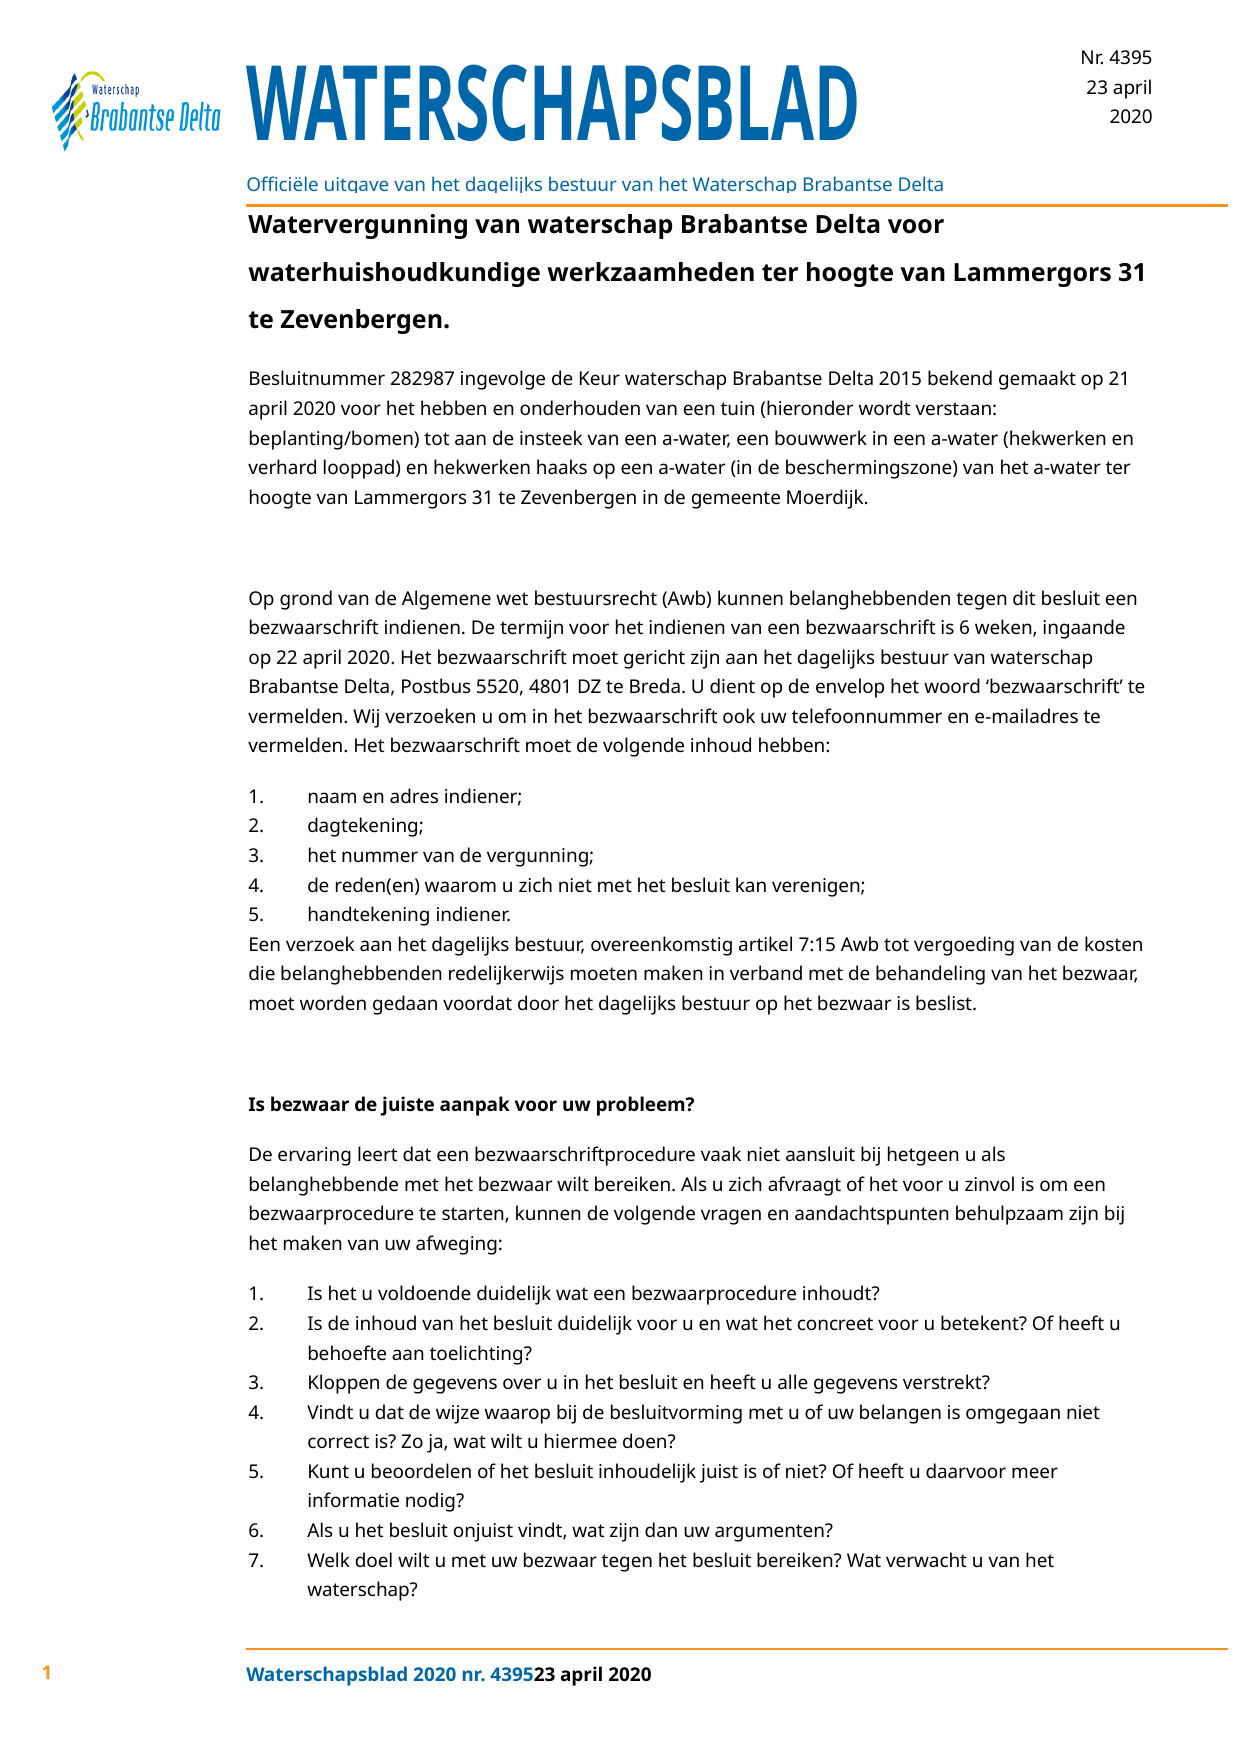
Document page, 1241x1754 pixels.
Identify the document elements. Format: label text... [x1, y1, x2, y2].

text De ervaring leert dat een bezwaarschriftprocedure vaak niet aansluit bij hetgeen u als belanghebbende met het bezwaar wilt bereiken. Als u zich afvraagt of het voor u zinvol is om een bezwaarprocedure te starten, kunnen de volgende vragen en aandachtspunten behulpzaam zijn bij het maken van uw afweging: [248, 1141, 1152, 1256]
list Is de inhoud van het besluit duidelijk voor u en wat het concreet voor u betekent? Of heeft u behoefte aan toelichting? [248, 1310, 1152, 1365]
list Welk doel wilt u met uw bezwaar tegen het besluit bereiken? Wat verwacht u van het waterschap? [248, 1547, 1152, 1602]
list de reden(en) waarom u zich niet met het besluit kan verenigen; [248, 872, 1152, 897]
text Besluitnummer 282987 ingevolge de Keur waterschap Brabantse Delta 2015 bekend gemaakt op 21 april 2020 voor het hebben en onderhouden van een tuin (hieronder wordt verstaan: beplanting/bomen) tot aan de insteek van een a-water, een bouwwerk in een a-water (hekwerken en verhard looppad) en hekwerken haaks op een a-water (in de beschermingszone) van het a-water ter hoogte van Lammergors 31 te Zevenbergen in de gemeente Moerdijk. [248, 366, 1152, 509]
list Kunt u beoordelen of het besluit inhoudelijk juist is of niet? Of heeft u daarvoor meer informatie nodig? [248, 1458, 1152, 1513]
text Watervergunning van waterschap Brabantse Delta voor waterhuishoudkundige werkzaamheden ter hoogte van Lammergors 31 te Zevenbergen. [248, 207, 1152, 336]
list handtekening indiener. [248, 901, 1152, 927]
list dagtekening; [248, 813, 1152, 838]
list Vindt u dat de wijze waarop bij de besluitvorming met u of uw belangen is omgegaan niet correct is? Zo ja, wat wilt u hiermee doen? [248, 1399, 1152, 1454]
text Een verzoek aan het dagelijks bestuur, overeenkomstig artikel 7:15 Awb tot vergoeding van de kosten die belanghebbenden redelijkerwijs moeten maken in verband met de behandeling van het bezwaar, moet worden gedaan voordat door het dagelijks bestuur op het bezwaar is beslist. [248, 931, 1152, 1016]
picture [41, 47, 231, 172]
list naam en adres indiener; [248, 783, 1152, 809]
text Op grond van de Algemene wet bestuursrecht (Awb) kunnen belanghebbenden tegen dit besluit een bezwaarschrift indienen. De termijn voor het indienen van een bezwaarschrift is 6 weken, ingaande op 22 april 2020. Het bezwaarschrift moet gericht zijn aan het dagelijks bestuur van waterschap Brabantse Delta, Postbus 5520, 4801 DZ te Breda. U dient op de envelop het woord ‘bezwaarschrift’ te vermelden. Wij verzoeken u om in het bezwaarschrift ook uw telefoonnummer en e‑mailadres te vermelden. Het bezwaarschrift moet de volgende inhoud hebben: [248, 585, 1152, 758]
text Is bezwaar de juiste aanpak voor uw probleem? [248, 1091, 1152, 1117]
list Als u het besluit onjuist vindt, wat zijn dan uw argumenten? [248, 1517, 1152, 1543]
list Kloppen de gegevens over u in het besluit en heeft u alle gegevens verstrekt? [248, 1369, 1152, 1395]
list het nummer van de vergunning; [248, 842, 1152, 868]
list Is het u voldoende duidelijk wat een bezwaarprocedure inhoudt? [248, 1281, 1152, 1306]
